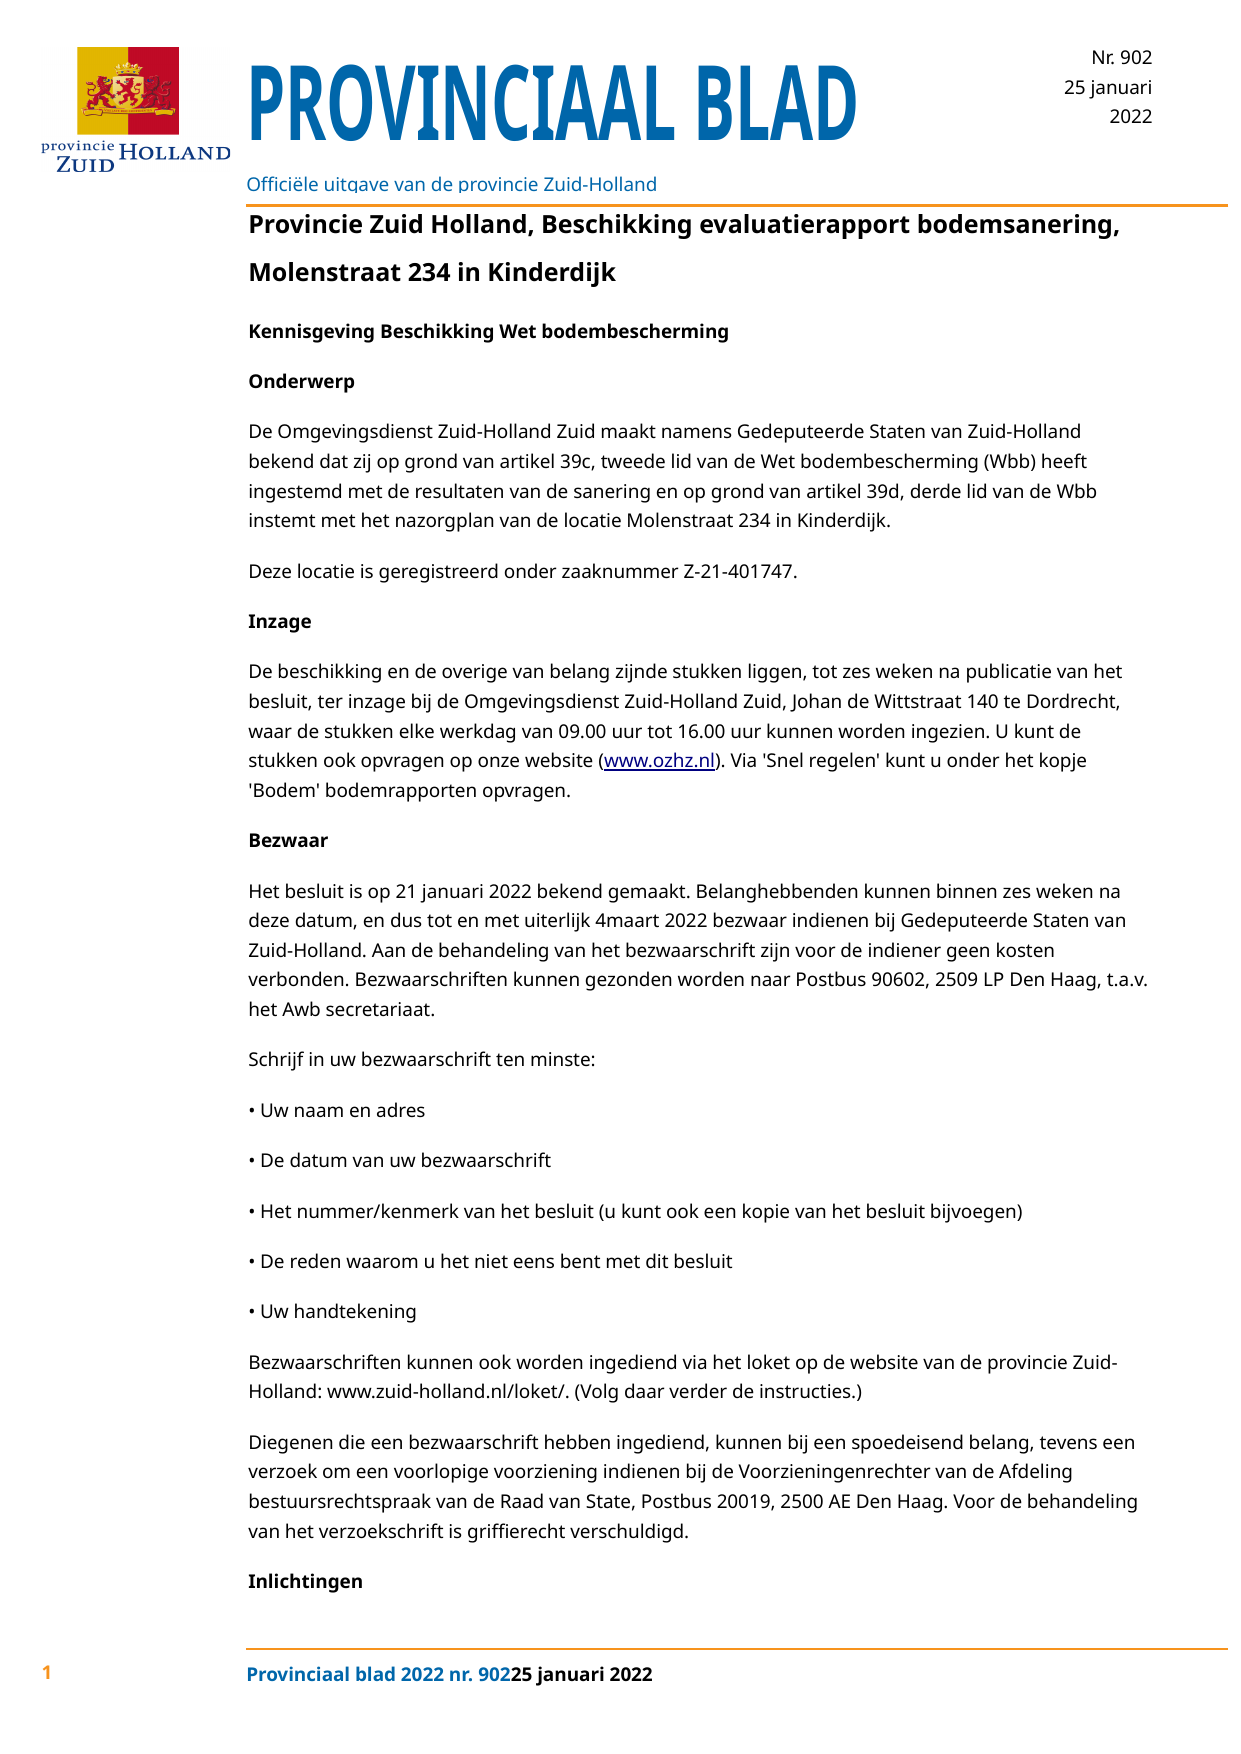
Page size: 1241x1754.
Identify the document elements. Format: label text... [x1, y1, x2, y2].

text Inzage [248, 608, 1152, 634]
text Diegenen die een bezwaarschrift hebben ingediend, kunnen bij een spoedeisend belang, tevens een verzoek om een voorlopige voorziening indienen bij de Voorzieningenrechter van de Afdeling bestuursrechtspraak van de Raad van State, Postbus 20019, 2500 AE Den Haag. Voor de behandeling van het verzoekschrift is griffierecht verschuldigd. [248, 1429, 1152, 1544]
text Onderwerp [248, 368, 1152, 394]
text De beschikking en de overige van belang zijnde stukken liggen, tot zes weken na publicatie van het besluit, ter inzage bij de Omgevingsdienst Zuid-Holland Zuid, Johan de Wittstraat 140 te Dordrecht, waar de stukken elke werkdag van 09.00 uur tot 16.00 uur kunnen worden ingezien. U kunt de stukken ook opvragen op onze website (www.ozhz.nl). Via 'Snel regelen' kunt u onder het kopje 'Bodem' bodemrapporten opvragen. [248, 659, 1152, 803]
text • Het nummer/kenmerk van het besluit (u kunt ook een kopie van het besluit bijvoegen) [248, 1198, 1152, 1224]
text Provincie Zuid Holland, Beschikking evaluatierapport bodemsanering, Molenstraat 234 in Kinderdijk [248, 207, 1152, 288]
text • De reden waarom u het niet eens bent met dit besluit [248, 1248, 1152, 1274]
picture [41, 47, 231, 172]
text Schrijf in uw bezwaarschrift ten minste: [248, 1047, 1152, 1072]
text Inlichtingen [248, 1568, 1152, 1594]
text Het besluit is op 21 januari 2022 bekend gemaakt. Belanghebbenden kunnen binnen zes weken na deze datum, en dus tot en met uiterlijk 4maart 2022 bezwaar indienen bij Gedeputeerde Staten van Zuid-Holland. Aan de behandeling van het bezwaarschrift zijn voor de indiener geen kosten verbonden. Bezwaarschriften kunnen gezonden worden naar Postbus 90602, 2509 LP Den Haag, t.a.v. het Awb secretariaat. [248, 878, 1152, 1022]
text Kennisgeving Beschikking Wet bodembescherming [248, 318, 1152, 344]
text • Uw handtekening [248, 1299, 1152, 1324]
text • De datum van uw bezwaarschrift [248, 1147, 1152, 1173]
text Bezwaarschriften kunnen ook worden ingediend via het loket op de website van de provincie Zuid-Holland: www.zuid-holland.nl/loket/. (Volg daar verder de instructies.) [248, 1349, 1152, 1404]
text • Uw naam en adres [248, 1097, 1152, 1123]
text Bezwaar [248, 827, 1152, 853]
text De Omgevingsdienst Zuid-Holland Zuid maakt namens Gedeputeerde Staten van Zuid-Holland bekend dat zij op grond van artikel 39c, tweede lid van de Wet bodembescherming (Wbb) heeft ingestemd met de resultaten van de sanering en op grond van artikel 39d, derde lid van de Wbb instemt met het nazorgplan van de locatie Molenstraat 234 in Kinderdijk. [248, 419, 1152, 533]
text Deze locatie is geregistreerd onder zaaknummer Z-21-401747. [248, 558, 1152, 584]
